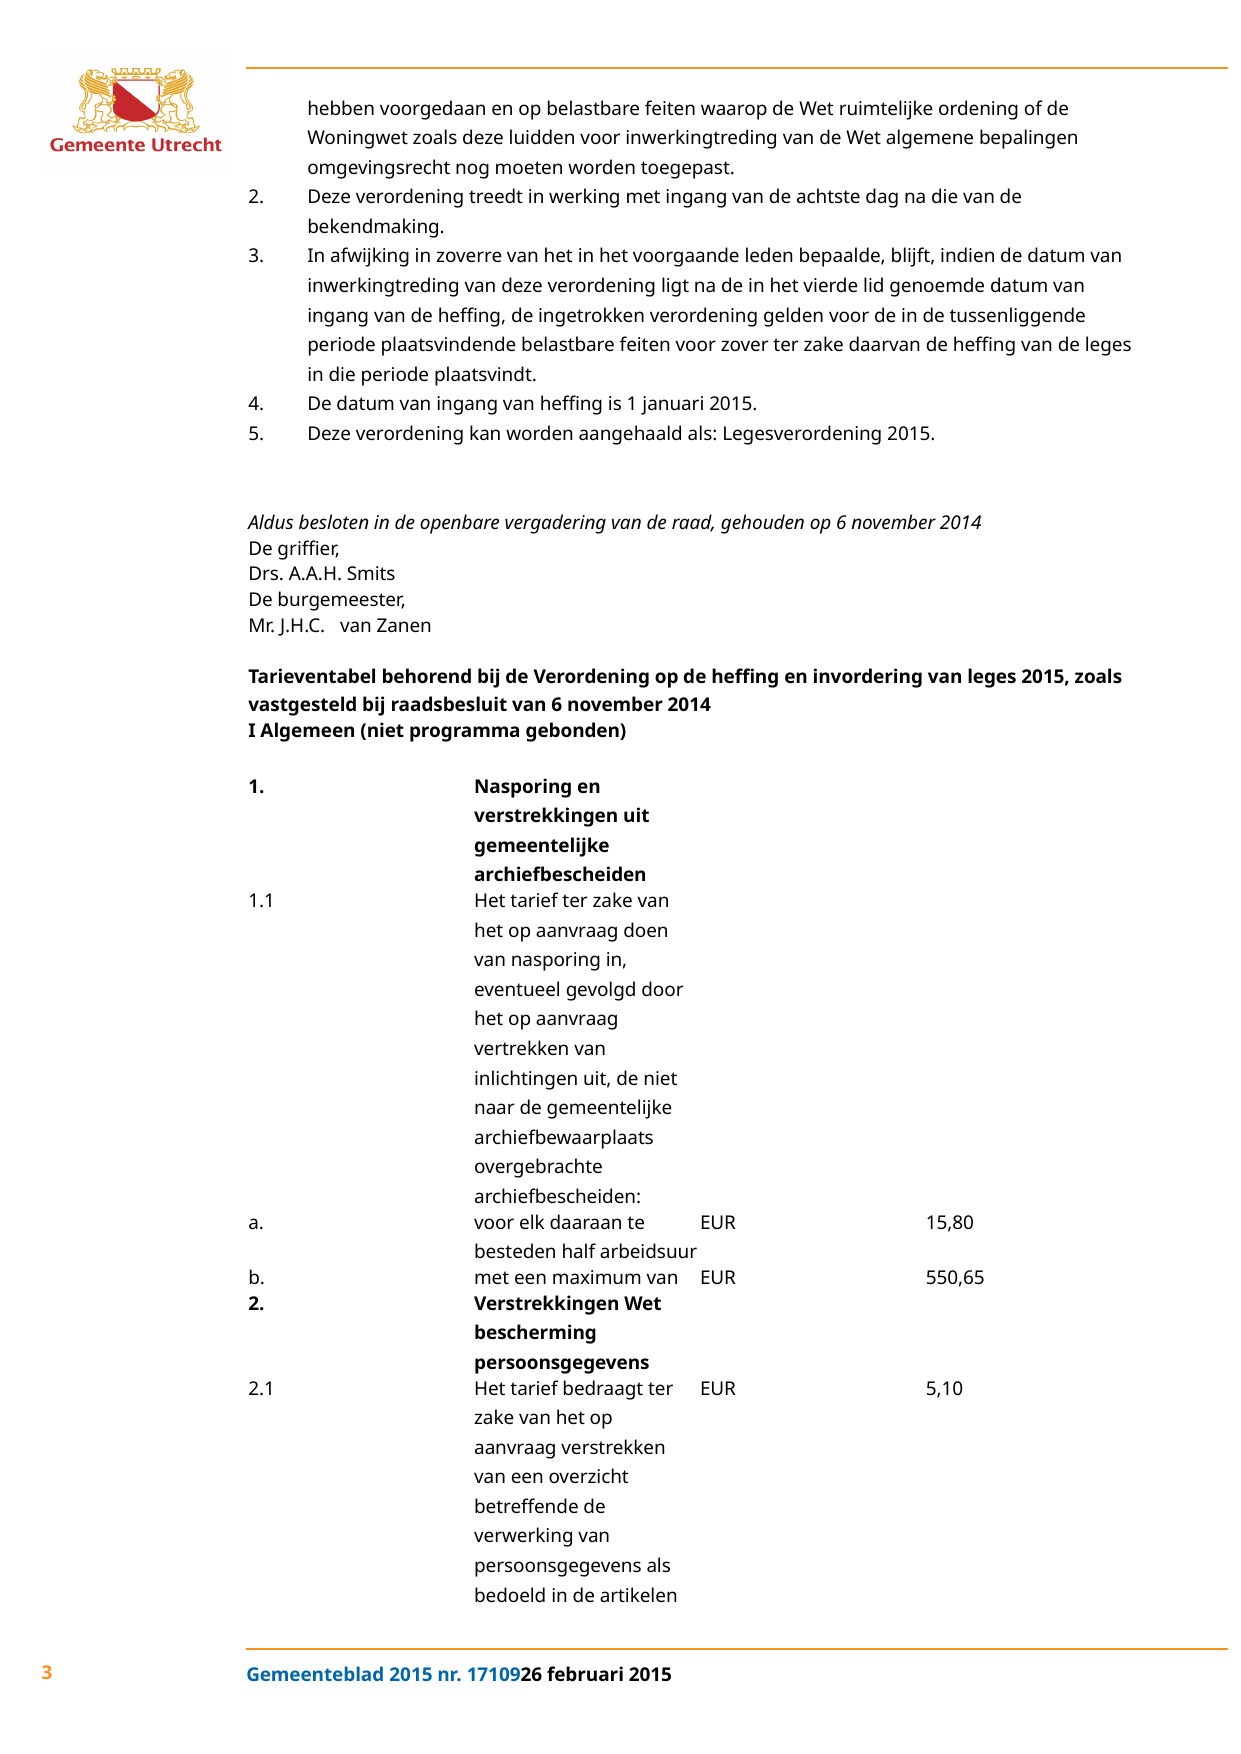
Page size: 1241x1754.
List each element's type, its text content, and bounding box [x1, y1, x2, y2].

table_cell [926, 887, 1152, 1209]
table_cell Het tarief bedraagt ter zake van het op aanvraag verstrekken van een overzicht betreffende de verwerking van persoonsgegevens als bedoeld in de artikelen [474, 1375, 700, 1608]
list Deze verordening kan worden aangehaald als: Legesverordening 2015. [248, 420, 1152, 446]
text Tarieventabel behorend bij de Verordening op de heffing en invordering van leges 2015, zoals vastgesteld bij raadsbesluit van 6 november 2014 [248, 663, 1152, 717]
table_cell EUR [700, 1375, 926, 1608]
table_cell 5,10 [926, 1375, 1152, 1608]
table_cell 2.1 [248, 1375, 474, 1608]
list Deze verordening treedt in werking met ingang van de achtste dag na die van de bekendmaking. [248, 183, 1152, 239]
text Aldus besloten in de openbare vergadering van de raad, gehouden op 6 november 2014 [248, 509, 1152, 535]
list hebben voorgedaan en op belastbare feiten waarop de Wet ruimtelijke ordening of de Woningwet zoals deze luidden voor inwerkingtreding van de Wet algemene bepalingen omgevingsrecht nog moeten worden toegepast. [248, 95, 1152, 180]
list In afwijking in zoverre van het in het voorgaande leden bepaalde, blijft, indien de datum van inwerkingtreding van deze verordening ligt na de in het vierde lid genoemde datum van ingang van de heffing, de ingetrokken verordening gelden voor de in de tussenliggende periode plaatsvindende belastbare feiten voor zover ter zake daarvan de heffing van de leges in die periode plaatsvindt. [248, 243, 1152, 387]
table_cell met een maximum van [474, 1264, 700, 1290]
table_cell 550,65 [926, 1264, 1152, 1290]
table_cell a. [248, 1209, 474, 1264]
table_cell EUR [700, 1264, 926, 1290]
table_cell 2. [248, 1290, 474, 1375]
table_header Nasporing en verstrekkingen uit gemeentelijke archiefbescheiden [474, 773, 700, 887]
table_cell Het tarief ter zake van het op aanvraag doen van nasporing in, eventueel gevolgd door het op aanvraag vertrekken van inlichtingen uit, de niet naar de gemeentelijke archiefbewaarplaats overgebrachte archiefbescheiden: [474, 887, 700, 1209]
table_cell voor elk daaraan te besteden half arbeidsuur [474, 1209, 700, 1264]
table_cell [926, 1290, 1152, 1375]
text Mr. J.H.C. van Zanen [248, 612, 1152, 638]
table_cell [700, 887, 926, 1209]
text De burgemeester, [248, 586, 1152, 612]
table_cell [700, 1290, 926, 1375]
list De datum van ingang van heffing is 1 januari 2015. [248, 391, 1152, 416]
table_cell b. [248, 1264, 474, 1290]
table_cell EUR [700, 1209, 926, 1264]
table_cell 15,80 [926, 1209, 1152, 1264]
table_header 1. [248, 773, 474, 887]
text I Algemeen (niet programma gebonden) [248, 717, 1152, 743]
table_cell Verstrekkingen Wet bescherming persoonsgegevens [474, 1290, 700, 1375]
picture [41, 47, 231, 172]
table_header [926, 773, 1152, 887]
table_header [700, 773, 926, 887]
text De griffier, [248, 535, 1152, 560]
table_cell 1.1 [248, 887, 474, 1209]
text Drs. A.A.H. Smits [248, 560, 1152, 586]
